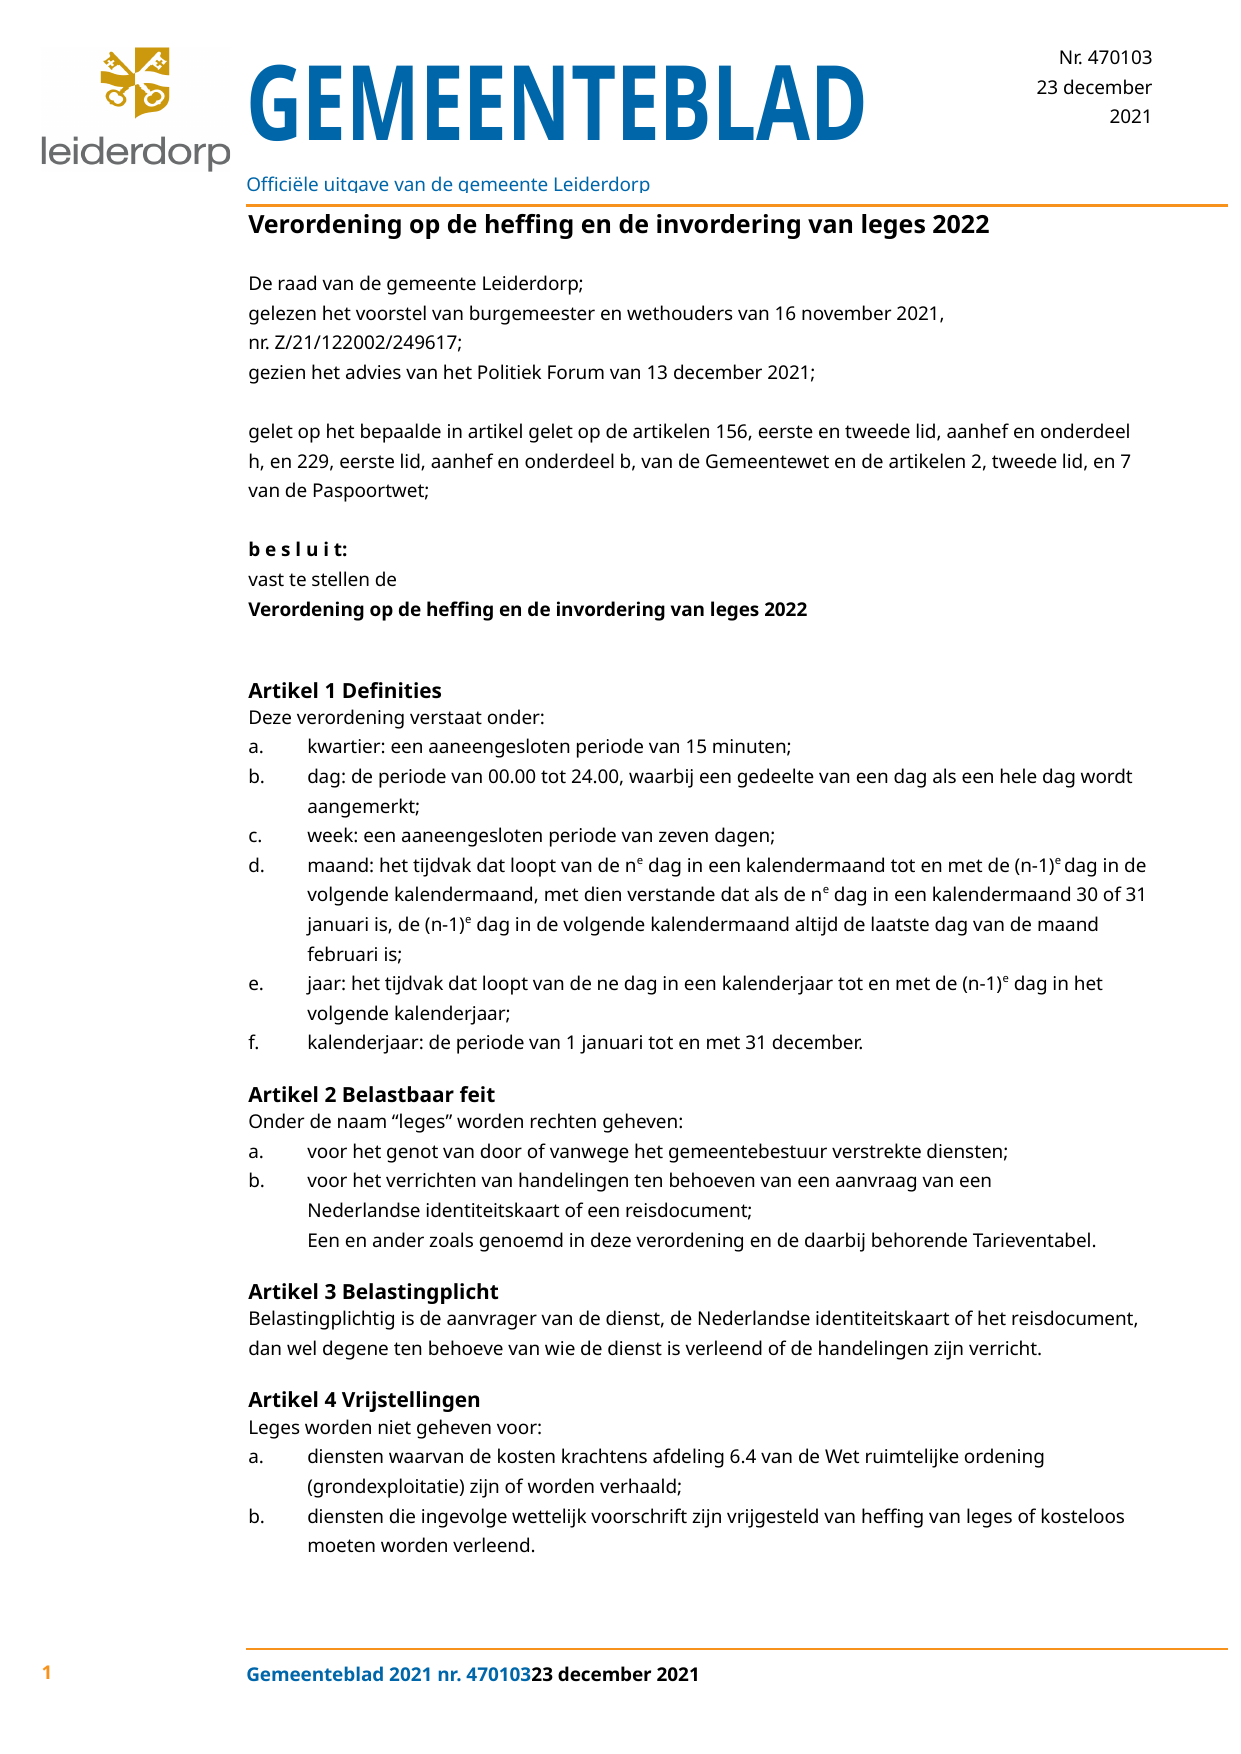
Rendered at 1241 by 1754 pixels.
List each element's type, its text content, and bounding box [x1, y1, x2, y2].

text Onder de naam “leges” worden rechten geheven: [248, 1108, 1152, 1134]
list kwartier: een aaneengesloten periode van 15 minuten; [248, 734, 1152, 759]
text nr. Z/21/122002/249617; [248, 329, 1152, 355]
list voor het genot van door of vanwege het gemeentebestuur verstrekte diensten; [248, 1138, 1152, 1164]
list week: een aaneengesloten periode van zeven dagen; [248, 822, 1152, 848]
list dag: de periode van 00.00 tot 24.00, waarbij een gedeelte van een dag als een hele dag wordt aangemerkt; [248, 763, 1152, 819]
text Artikel 3 Belastingplicht [248, 1277, 1152, 1306]
text gelezen het voorstel van burgemeester en wethouders van 16 november 2021, [248, 300, 1152, 326]
text Belastingplichtig is de aanvrager van de dienst, de Nederlandse identiteitskaart of het reisdocument, dan wel degene ten behoeve van wie de dienst is verleend of de handelingen zijn verricht. [248, 1306, 1152, 1361]
text vast te stellen de [248, 566, 1152, 592]
text gelet op het bepaalde in artikel gelet op de artikelen 156, eerste en tweede lid, aanhef en onderdeel h, en 229, eerste lid, aanhef en onderdeel b, van de Gemeentewet en de artikelen 2, tweede lid, en 7 van de Paspoortwet; [248, 418, 1152, 503]
text b e s l u i t: [248, 537, 1152, 562]
text Verordening op de heffing en de invordering van leges 2022 [248, 596, 1152, 621]
text Leges worden niet geheven voor: [248, 1414, 1152, 1440]
text De raad van de gemeente Leiderdorp; [248, 270, 1152, 296]
text Artikel 2 Belastbaar feit [248, 1080, 1152, 1108]
list jaar: het tijdvak dat loopt van de ne dag in een kalenderjaar tot en met de (n-1)e dag in het volgende kalenderjaar; [248, 970, 1152, 1026]
text gezien het advies van het Politiek Forum van 13 december 2021; [248, 359, 1152, 385]
list voor het verrichten van handelingen ten behoeven van een aanvraag van een [248, 1168, 1152, 1193]
list Een en ander zoals genoemd in deze verordening en de daarbij behorende Tarieventabel. [248, 1227, 1152, 1252]
list kalenderjaar: de periode van 1 januari tot en met 31 december. [248, 1029, 1152, 1055]
picture [41, 47, 231, 172]
text Deze verordening verstaat onder: [248, 704, 1152, 730]
list diensten waarvan de kosten krachtens afdeling 6.4 van de Wet ruimtelijke ordening (grondexploitatie) zijn of worden verhaald; [248, 1444, 1152, 1499]
text Artikel 1 Definities [248, 676, 1152, 704]
list diensten die ingevolge wettelijk voorschrift zijn vrijgesteld van heffing van leges of kosteloos moeten worden verleend. [248, 1503, 1152, 1558]
list Nederlandse identiteitskaart of een reisdocument; [248, 1197, 1152, 1223]
text Verordening op de heffing en de invordering van leges 2022 [248, 207, 1152, 241]
list maand: het tijdvak dat loopt van de ne dag in een kalendermaand tot en met de (n-1)e dag in de volgende kalendermaand, met dien verstande dat als de ne dag in een kalendermaand 30 of 31 januari is, de (n-1)e dag in de volgende kalendermaand altijd de laatste dag van de maand februari is; [248, 852, 1152, 967]
text Artikel 4 Vrijstellingen [248, 1386, 1152, 1414]
